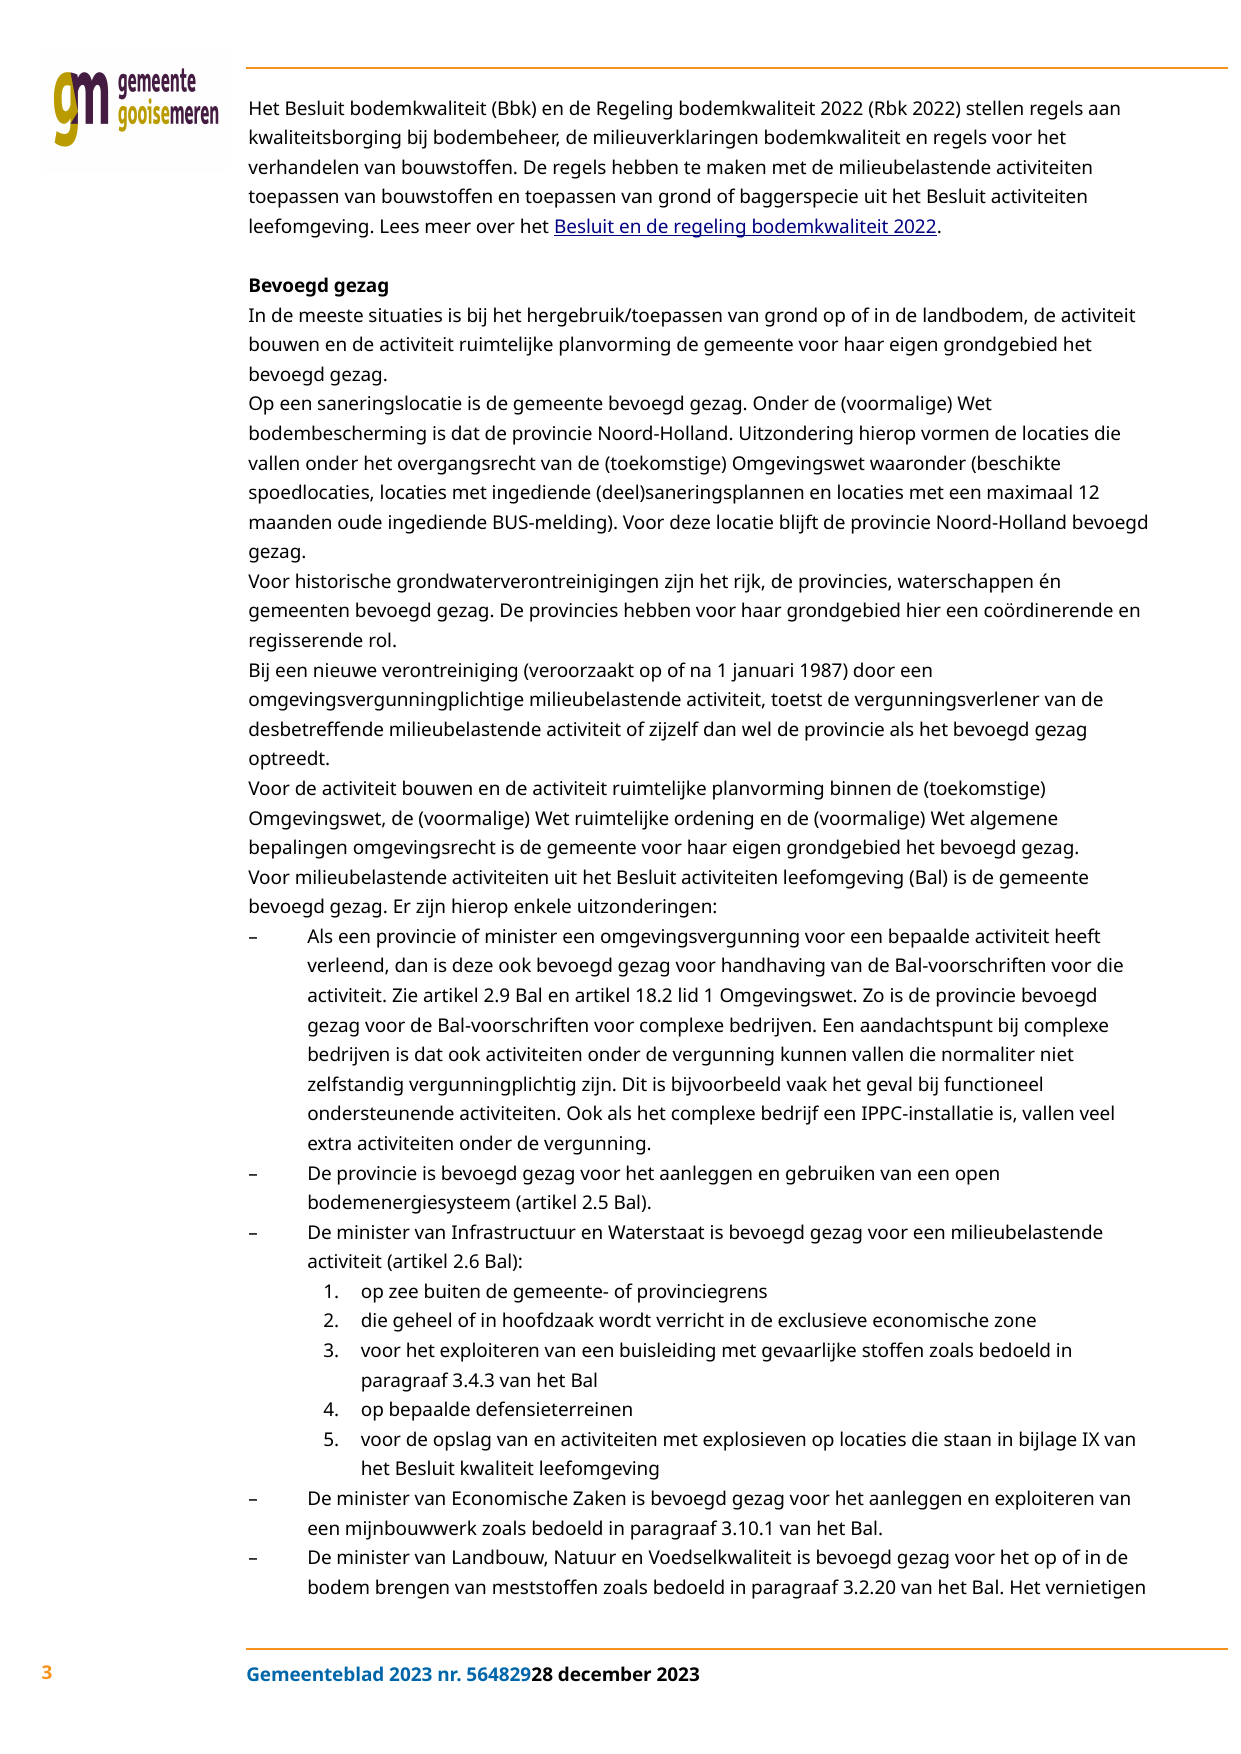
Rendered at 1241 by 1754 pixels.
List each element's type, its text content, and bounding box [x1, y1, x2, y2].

list op bepaalde defensieterreinen [323, 1396, 1152, 1422]
list die geheel of in hoofdzaak wordt verricht in de exclusieve economische zone [323, 1308, 1152, 1333]
text Voor milieubelastende activiteiten uit het Besluit activiteiten leefomgeving (Bal) is de gemeente bevoegd gezag. Er zijn hierop enkele uitzonderingen: [248, 864, 1152, 919]
list De minister van Landbouw, Natuur en Voedselkwaliteit is bevoegd gezag voor het op of in de bodem brengen van meststoffen zoals bedoeld in paragraaf 3.2.20 van het Bal. Het vernietigen [248, 1544, 1152, 1600]
text Voor historische grondwaterverontreinigingen zijn het rijk, de provincies, waterschappen én gemeenten bevoegd gezag. De provincies hebben voor haar grondgebied hier een coördinerende en regisserende rol. [248, 568, 1152, 653]
list voor het exploiteren van een buisleiding met gevaarlijke stoffen zoals bedoeld in paragraaf 3.4.3 van het Bal [323, 1337, 1152, 1393]
list De provincie is bevoegd gezag voor het aanleggen en gebruiken van een open bodemenergiesysteem (artikel 2.5 Bal). [248, 1160, 1152, 1215]
text Voor de activiteit bouwen en de activiteit ruimtelijke planvorming binnen de (toekomstige) Omgevingswet, de (voormalige) Wet ruimtelijke ordening en de (voormalige) Wet algemene bepalingen omgevingsrecht is de gemeente voor haar eigen grondgebied het bevoegd gezag. [248, 775, 1152, 860]
text Het Besluit bodemkwaliteit (Bbk) en de Regeling bodemkwaliteit 2022 (Rbk 2022) stellen regels aan kwaliteitsborging bij bodembeheer, de milieuverklaringen bodemkwaliteit en regels voor het verhandelen van bouwstoffen. De regels hebben te maken met de milieubelastende activiteiten toepassen van bouwstoffen en toepassen van grond of baggerspecie uit het Besluit activiteiten leefomgeving. Lees meer over het Besluit en de regeling bodemkwaliteit 2022. [248, 95, 1152, 239]
text Bevoegd gezag [248, 272, 1152, 298]
list De minister van Infrastructuur en Waterstaat is bevoegd gezag voor een milieubelastende activiteit (artikel 2.6 Bal): [248, 1219, 1152, 1274]
picture [41, 47, 231, 172]
text Op een saneringslocatie is de gemeente bevoegd gezag. Onder de (voormalige) Wet bodembescherming is dat de provincie Noord-Holland. Uitzondering hierop vormen de locaties die vallen onder het overgangsrecht van de (toekomstige) Omgevingswet waaronder (beschikte spoedlocaties, locaties met ingediende (deel)saneringsplannen en locaties met een maximaal 12 maanden oude ingediende BUS-melding). Voor deze locatie blijft de provincie Noord-Holland bevoegd gezag. [248, 391, 1152, 564]
list De minister van Economische Zaken is bevoegd gezag voor het aanleggen en exploiteren van een mijnbouwwerk zoals bedoeld in paragraaf 3.10.1 van het Bal. [248, 1485, 1152, 1541]
list Als een provincie of minister een omgevingsvergunning voor een bepaalde activiteit heeft verleend, dan is deze ook bevoegd gezag voor handhaving van de Bal-voorschriften voor die activiteit. Zie artikel 2.9 Bal en artikel 18.2 lid 1 Omgevingswet. Zo is de provincie bevoegd gezag voor de Bal-voorschriften voor complexe bedrijven. Een aandachtspunt bij complexe bedrijven is dat ook activiteiten onder de vergunning kunnen vallen die normaliter niet zelfstandig vergunningplichtig zijn. Dit is bijvoorbeeld vaak het geval bij functioneel ondersteunende activiteiten. Ook als het complexe bedrijf een IPPC-installatie is, vallen veel extra activiteiten onder de vergunning. [248, 923, 1152, 1156]
text Bij een nieuwe verontreiniging (veroorzaakt op of na 1 januari 1987) door een omgevingsvergunningplichtige milieubelastende activiteit, toetst de vergunningsverlener van de desbetreffende milieubelastende activiteit of zijzelf dan wel de provincie als het bevoegd gezag optreedt. [248, 657, 1152, 771]
list voor de opslag van en activiteiten met explosieven op locaties die staan in bijlage IX van het Besluit kwaliteit leefomgeving [323, 1426, 1152, 1481]
list op zee buiten de gemeente- of provinciegrens [323, 1278, 1152, 1304]
text In de meeste situaties is bij het hergebruik/toepassen van grond op of in de landbodem, de activiteit bouwen en de activiteit ruimtelijke planvorming de gemeente voor haar eigen grondgebied het bevoegd gezag. [248, 302, 1152, 387]
